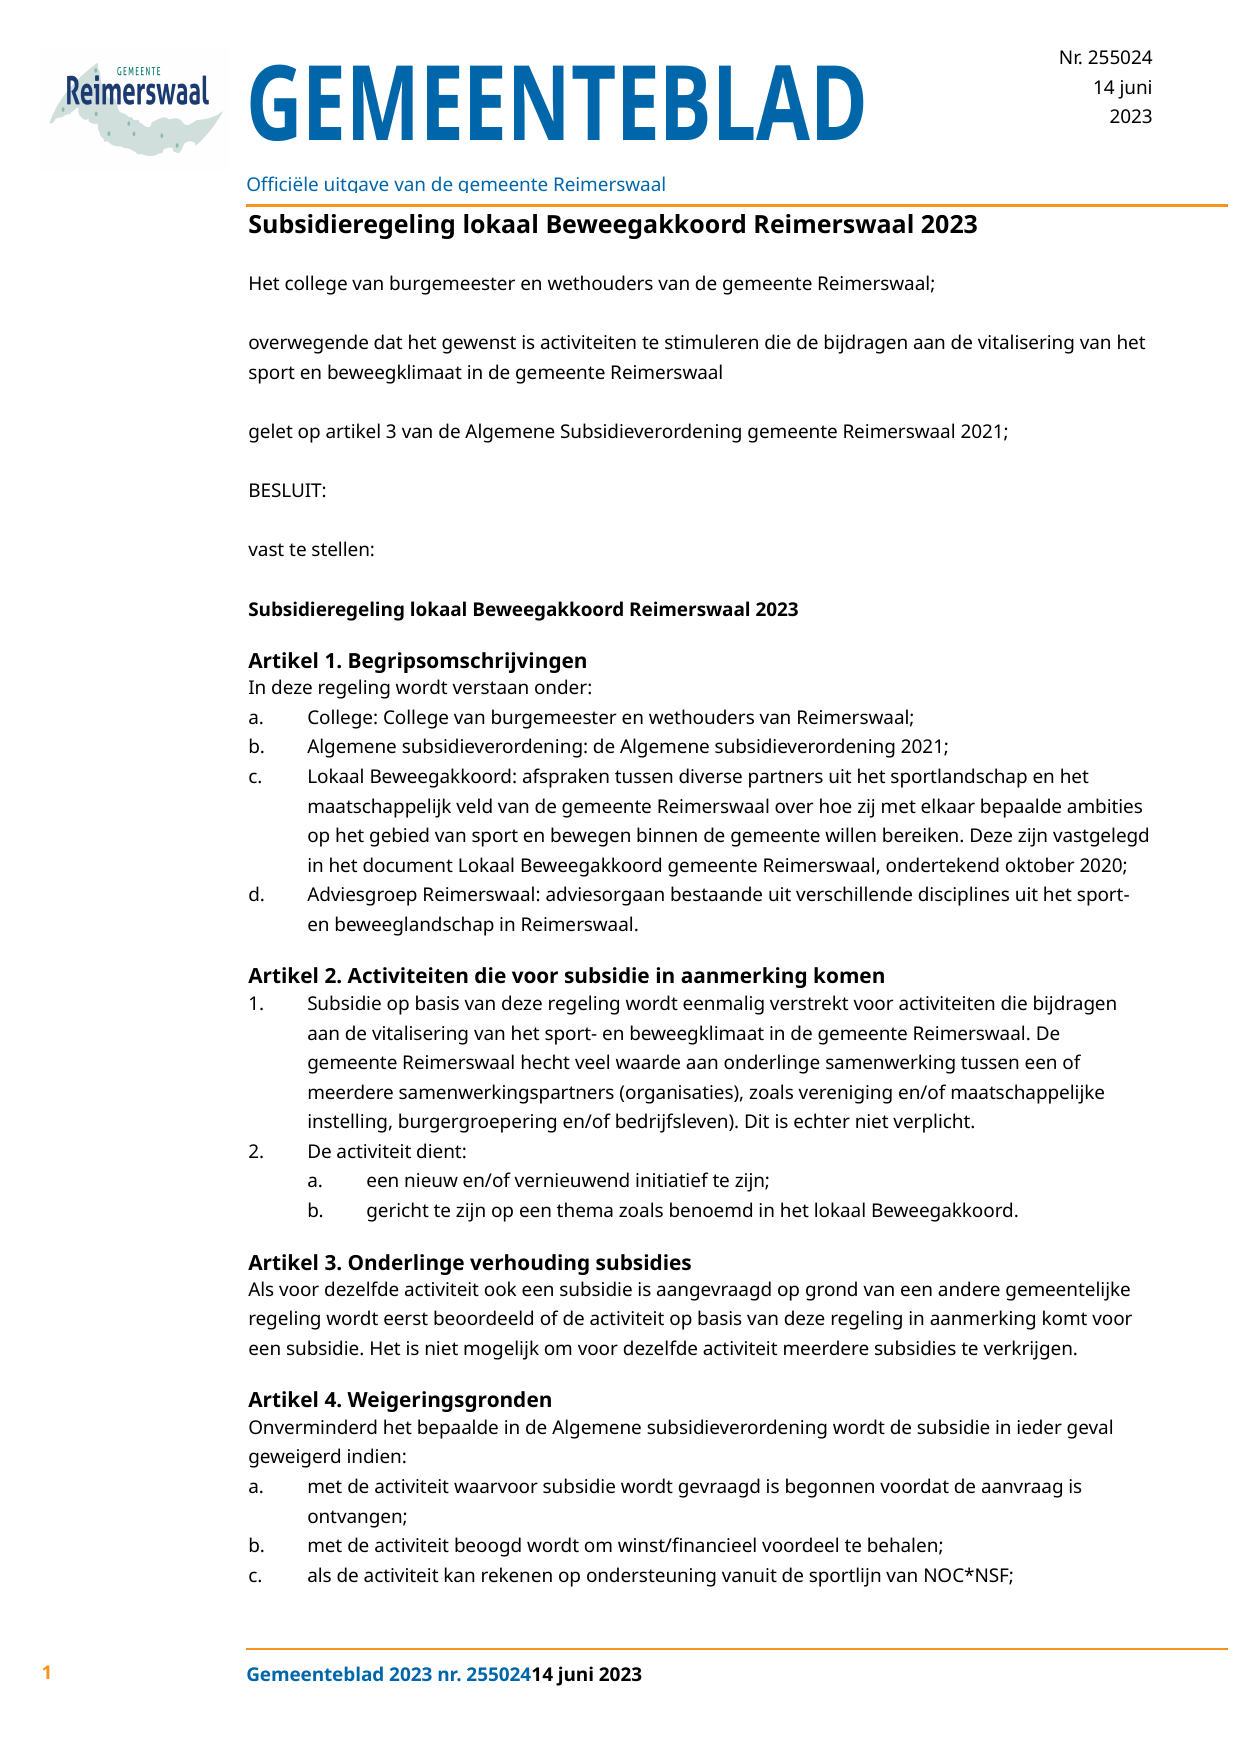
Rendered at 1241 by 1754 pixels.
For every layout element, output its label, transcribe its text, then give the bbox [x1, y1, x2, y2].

text Artikel 1. Begripsomschrijvingen [248, 646, 1152, 674]
text gelet op artikel 3 van de Algemene Subsidieverordening gemeente Reimerswaal 2021; [248, 418, 1152, 444]
text Artikel 2. Activiteiten die voor subsidie in aanmerking komen [248, 962, 1152, 990]
text Subsidieregeling lokaal Beweegakkoord Reimerswaal 2023 [248, 207, 1152, 241]
list gericht te zijn op een thema zoals benoemd in het lokaal Beweegakkoord. [307, 1197, 1152, 1223]
list Lokaal Beweegakkoord: afspraken tussen diverse partners uit het sportlandschap en het maatschappelijk veld van de gemeente Reimerswaal over hoe zij met elkaar bepaalde ambities op het gebied van sport en bewegen binnen de gemeente willen bereiken. Deze zijn vastgelegd in het document Lokaal Beweegakkoord gemeente Reimerswaal, ondertekend oktober 2020; [248, 763, 1152, 878]
text BESLUIT: [248, 477, 1152, 503]
list De activiteit dient: [248, 1138, 1152, 1164]
list College: College van burgemeester en wethouders van Reimerswaal; [248, 704, 1152, 730]
text Artikel 4. Weigeringsgronden [248, 1386, 1152, 1414]
text Artikel 3. Onderlinge verhouding subsidies [248, 1248, 1152, 1276]
list als de activiteit kan rekenen op ondersteuning vanuit de sportlijn van NOC*NSF; [248, 1562, 1152, 1588]
list Subsidie op basis van deze regeling wordt eenmalig verstrekt voor activiteiten die bijdragen aan de vitalisering van het sport- en beweegklimaat in de gemeente Reimerswaal. De gemeente Reimerswaal hecht veel waarde aan onderlinge samenwerking tussen een of meerdere samenwerkingspartners (organisaties), zoals vereniging en/of maatschappelijke instelling, burgergroepering en/of bedrijfsleven). Dit is echter niet verplicht. [248, 990, 1152, 1134]
text Subsidieregeling lokaal Beweegakkoord Reimerswaal 2023 [248, 596, 1152, 621]
text Onverminderd het bepaalde in de Algemene subsidieverordening wordt de subsidie in ieder geval geweigerd indien: [248, 1414, 1152, 1469]
text Als voor dezelfde activiteit ook een subsidie is aangevraagd op grond van een andere gemeentelijke regeling wordt eerst beoordeeld of de activiteit op basis van deze regeling in aanmerking komt voor een subsidie. Het is niet mogelijk om voor dezelfde activiteit meerdere subsidies te verkrijgen. [248, 1276, 1152, 1361]
text Het college van burgemeester en wethouders van de gemeente Reimerswaal; [248, 270, 1152, 296]
text vast te stellen: [248, 537, 1152, 562]
list met de activiteit beoogd wordt om winst/financieel voordeel te behalen; [248, 1532, 1152, 1558]
text In deze regeling wordt verstaan onder: [248, 674, 1152, 700]
list Algemene subsidieverordening: de Algemene subsidieverordening 2021; [248, 734, 1152, 759]
list een nieuw en/of vernieuwend initiatief te zijn; [307, 1168, 1152, 1193]
list Adviesgroep Reimerswaal: adviesorgaan bestaande uit verschillende disciplines uit het sport- en beweeglandschap in Reimerswaal. [248, 882, 1152, 937]
list met de activiteit waarvoor subsidie wordt gevraagd is begonnen voordat de aanvraag is ontvangen; [248, 1473, 1152, 1528]
picture [41, 47, 231, 172]
text overwegende dat het gewenst is activiteiten te stimuleren die de bijdragen aan de vitalisering van het sport en beweegklimaat in de gemeente Reimerswaal [248, 329, 1152, 385]
